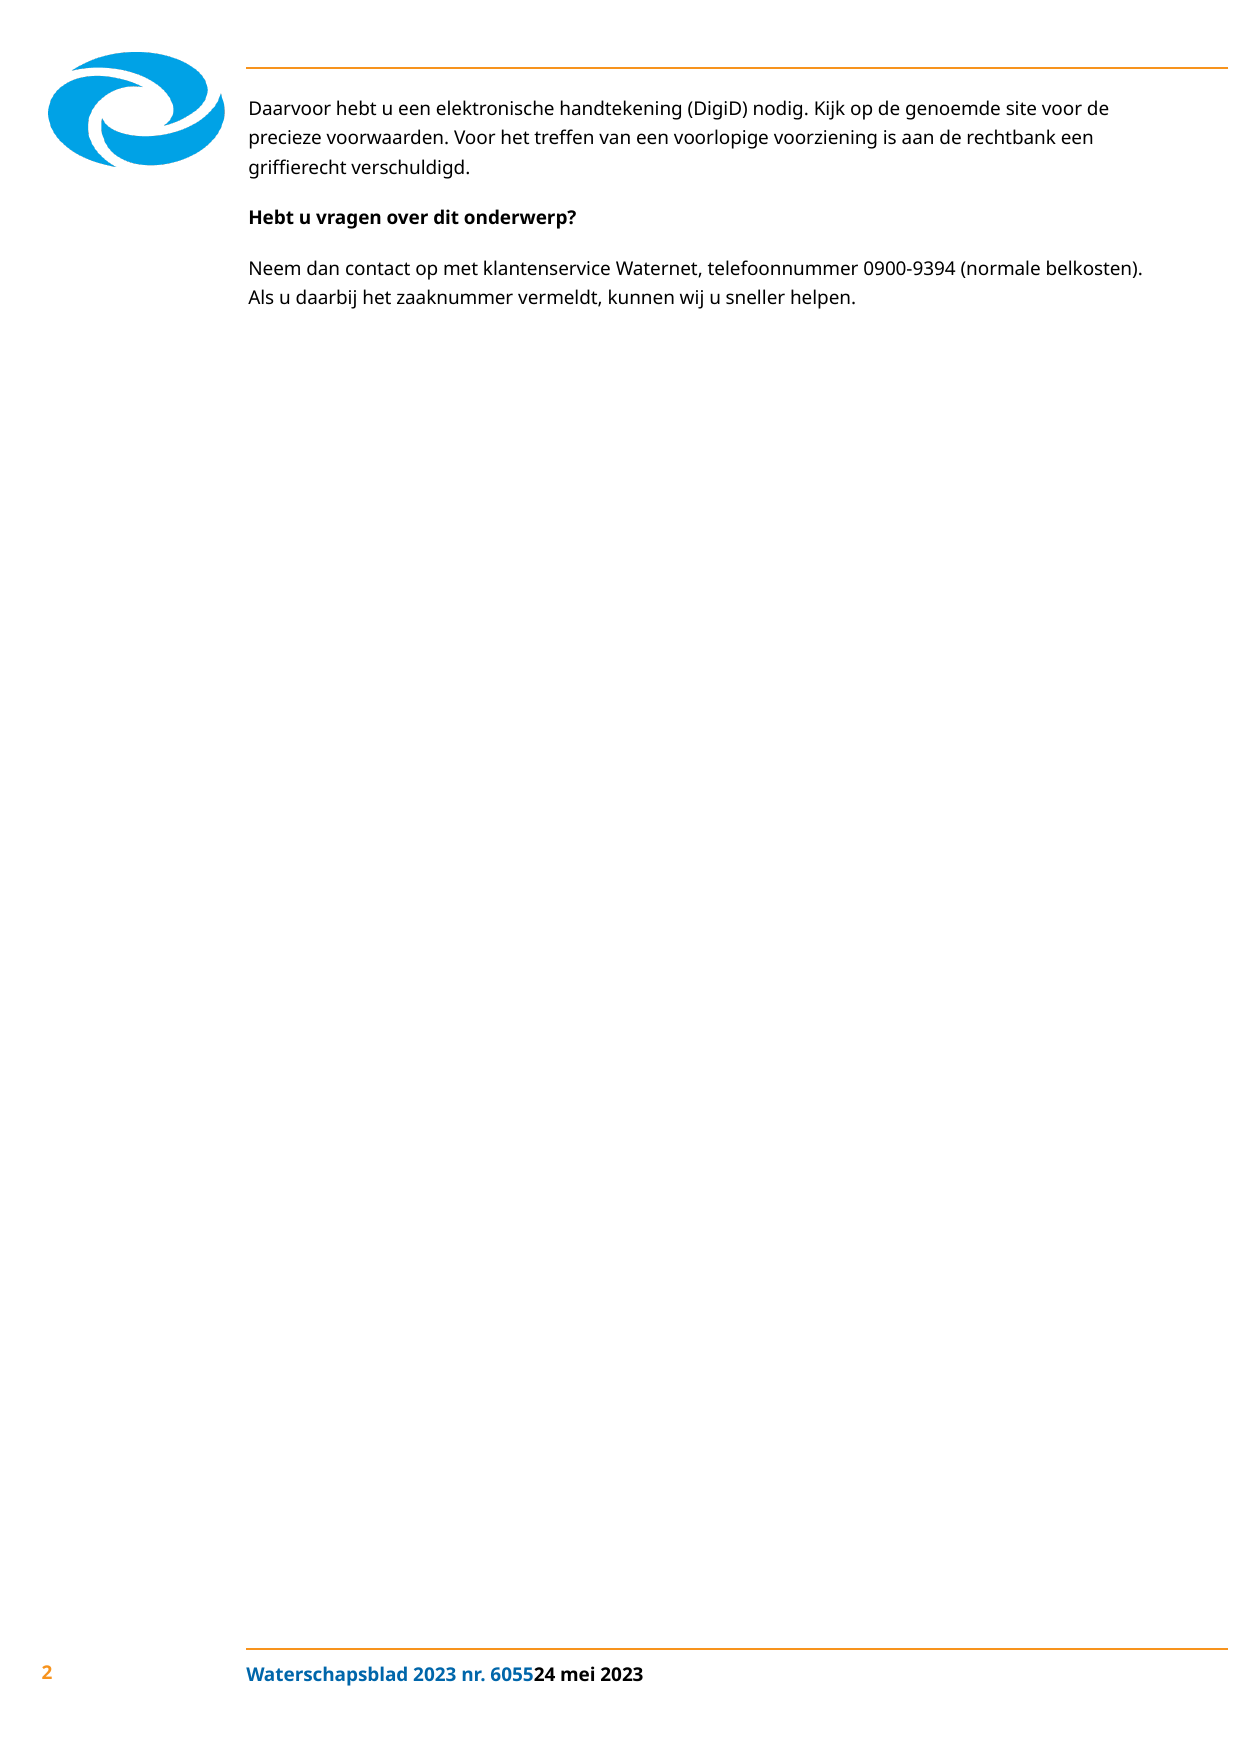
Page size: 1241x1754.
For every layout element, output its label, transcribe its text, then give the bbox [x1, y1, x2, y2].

text Neem dan contact op met klantenservice Waternet, telefoonnummer 0900-9394 (normale belkosten). Als u daarbij het zaaknummer vermeldt, kunnen wij u sneller helpen. [248, 255, 1152, 310]
text Daarvoor hebt u een elektronische handtekening (DigiD) nodig. Kijk op de genoemde site voor de precieze voorwaarden. Voor het treffen van een voorlopige voorziening is aan de rechtbank een griffierecht verschuldigd. [248, 95, 1152, 180]
text Hebt u vragen over dit onderwerp? [248, 204, 1152, 230]
picture [41, 47, 231, 172]
